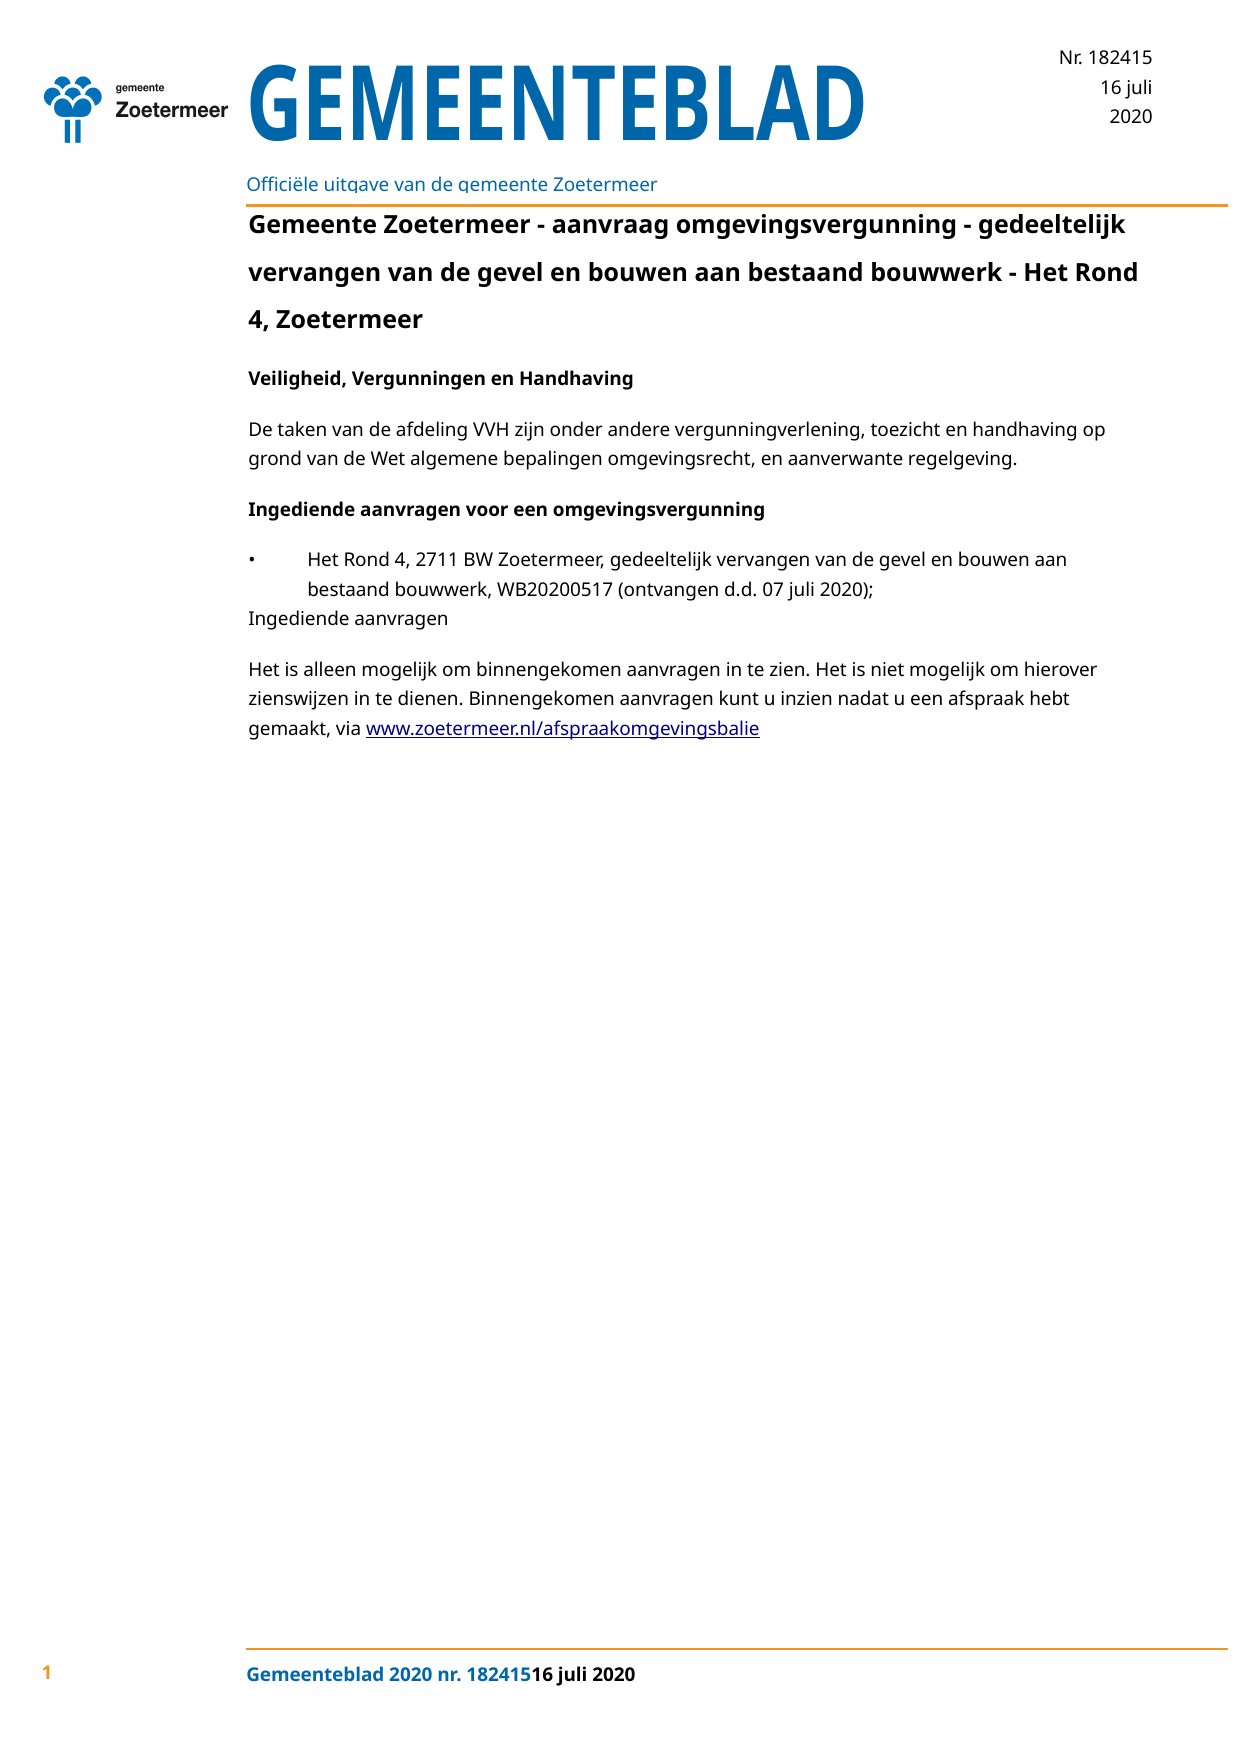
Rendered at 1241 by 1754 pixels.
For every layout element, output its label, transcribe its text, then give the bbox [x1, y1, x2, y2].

picture [41, 47, 231, 172]
text De taken van de afdeling VVH zijn onder andere vergunningverlening, toezicht en handhaving op grond van de Wet algemene bepalingen omgevingsrecht, en aanverwante regelgeving. [248, 416, 1152, 471]
text Gemeente Zoetermeer - aanvraag omgevingsvergunning - gedeeltelijk vervangen van de gevel en bouwen aan bestaand bouwwerk - Het Rond 4, Zoetermeer [248, 207, 1152, 336]
text Ingediende aanvragen [248, 606, 1152, 631]
text Het is alleen mogelijk om binnengekomen aanvragen in te zien. Het is niet mogelijk om hierover zienswijzen in te dienen. Binnengekomen aanvragen kunt u inzien nadat u een afspraak hebt gemaakt, via www.zoetermeer.nl/afspraakomgevingsbalie [248, 656, 1152, 741]
text Veiligheid, Vergunningen en Handhaving [248, 366, 1152, 391]
list Het Rond 4, 2711 BW Zoetermeer, gedeeltelijk vervangen van de gevel en bouwen aan bestaand bouwwerk, WB20200517 (ontvangen d.d. 07 juli 2020); [248, 546, 1152, 602]
text Ingediende aanvragen voor een omgevingsvergunning [248, 496, 1152, 522]
